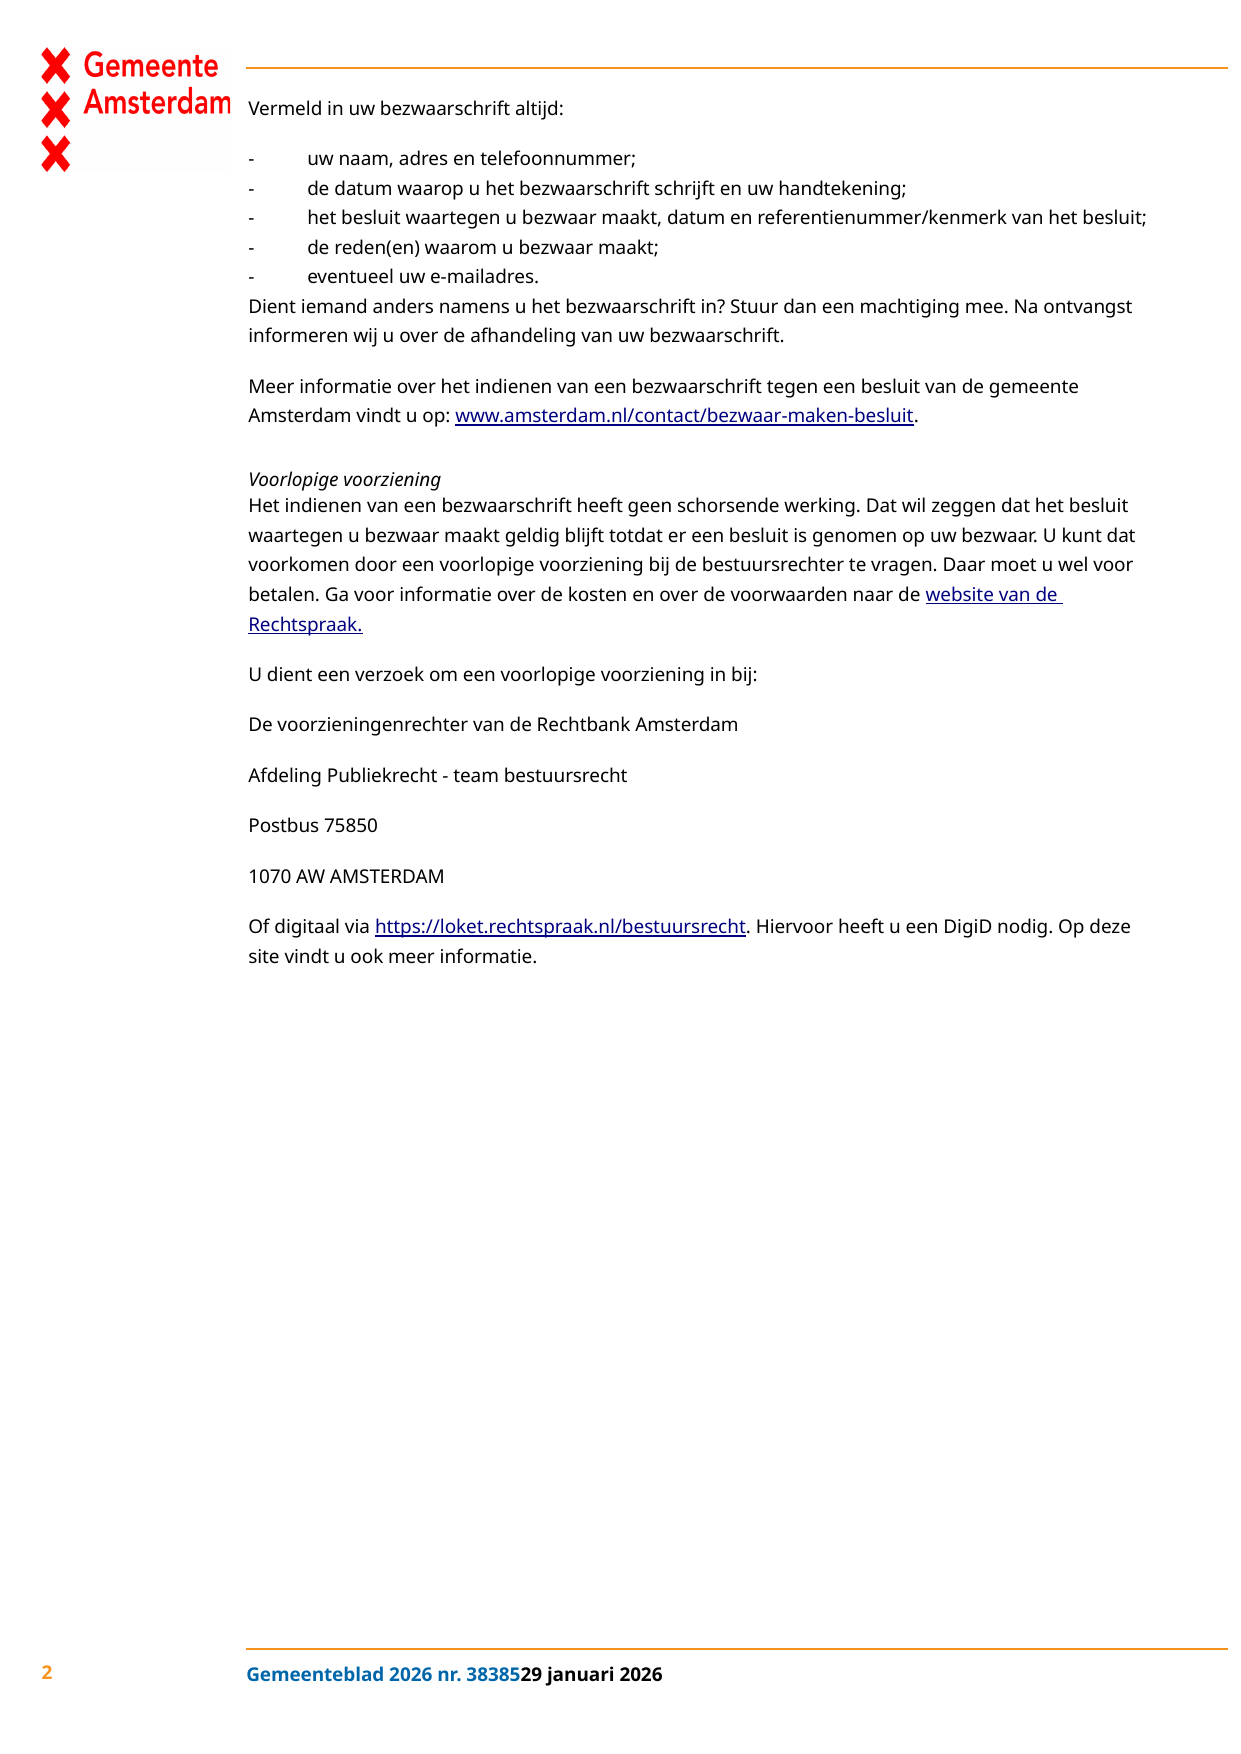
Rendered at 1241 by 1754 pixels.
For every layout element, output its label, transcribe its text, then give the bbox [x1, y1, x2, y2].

text Of digitaal via https://loket.rechtspraak.nl/bestuursrecht. Hiervoor heeft u een DigiD nodig. Op deze site vindt u ook meer informatie. [248, 913, 1152, 968]
text Afdeling Publiekrecht - team bestuursrecht [248, 762, 1152, 788]
text Het indienen van een bezwaarschrift heeft geen schorsende werking. Dat wil zeggen dat het besluit waartegen u bezwaar maakt geldig blijft totdat er een besluit is genomen op uw bezwaar. U kunt dat voorkomen door een voorlopige voorziening bij de bestuursrechter te vragen. Daar moet u wel voor betalen. Ga voor informatie over de kosten en over de voorwaarden naar de website van de Rechtspraak. [248, 492, 1152, 636]
list eventueel uw e-mailadres. [248, 263, 1152, 289]
text Vermeld in uw bezwaarschrift altijd: [248, 95, 1152, 121]
text Dient iemand anders namens u het bezwaarschrift in? Stuur dan een machtiging mee. Na ontvangst informeren wij u over de afhandeling van uw bezwaarschrift. [248, 293, 1152, 348]
text Voorlopige voorziening [248, 467, 1152, 492]
text Postbus 75850 [248, 812, 1152, 838]
list de reden(en) waarom u bezwaar maakt; [248, 234, 1152, 260]
list de datum waarop u het bezwaarschrift schrijft en uw handtekening; [248, 175, 1152, 201]
list het besluit waartegen u bezwaar maakt, datum en referentienummer/kenmerk van het besluit; [248, 204, 1152, 230]
text U dient een verzoek om een voorlopige voorziening in bij: [248, 661, 1152, 687]
text 1070 AW AMSTERDAM [248, 863, 1152, 888]
picture [41, 47, 231, 172]
text Meer informatie over het indienen van een bezwaarschrift tegen een besluit van de gemeente Amsterdam vindt u op: www.amsterdam.nl/contact/bezwaar-maken-besluit. [248, 373, 1152, 428]
text De voorzieningenrechter van de Rechtbank Amsterdam [248, 712, 1152, 737]
list uw naam, adres en telefoonnummer; [248, 145, 1152, 171]
